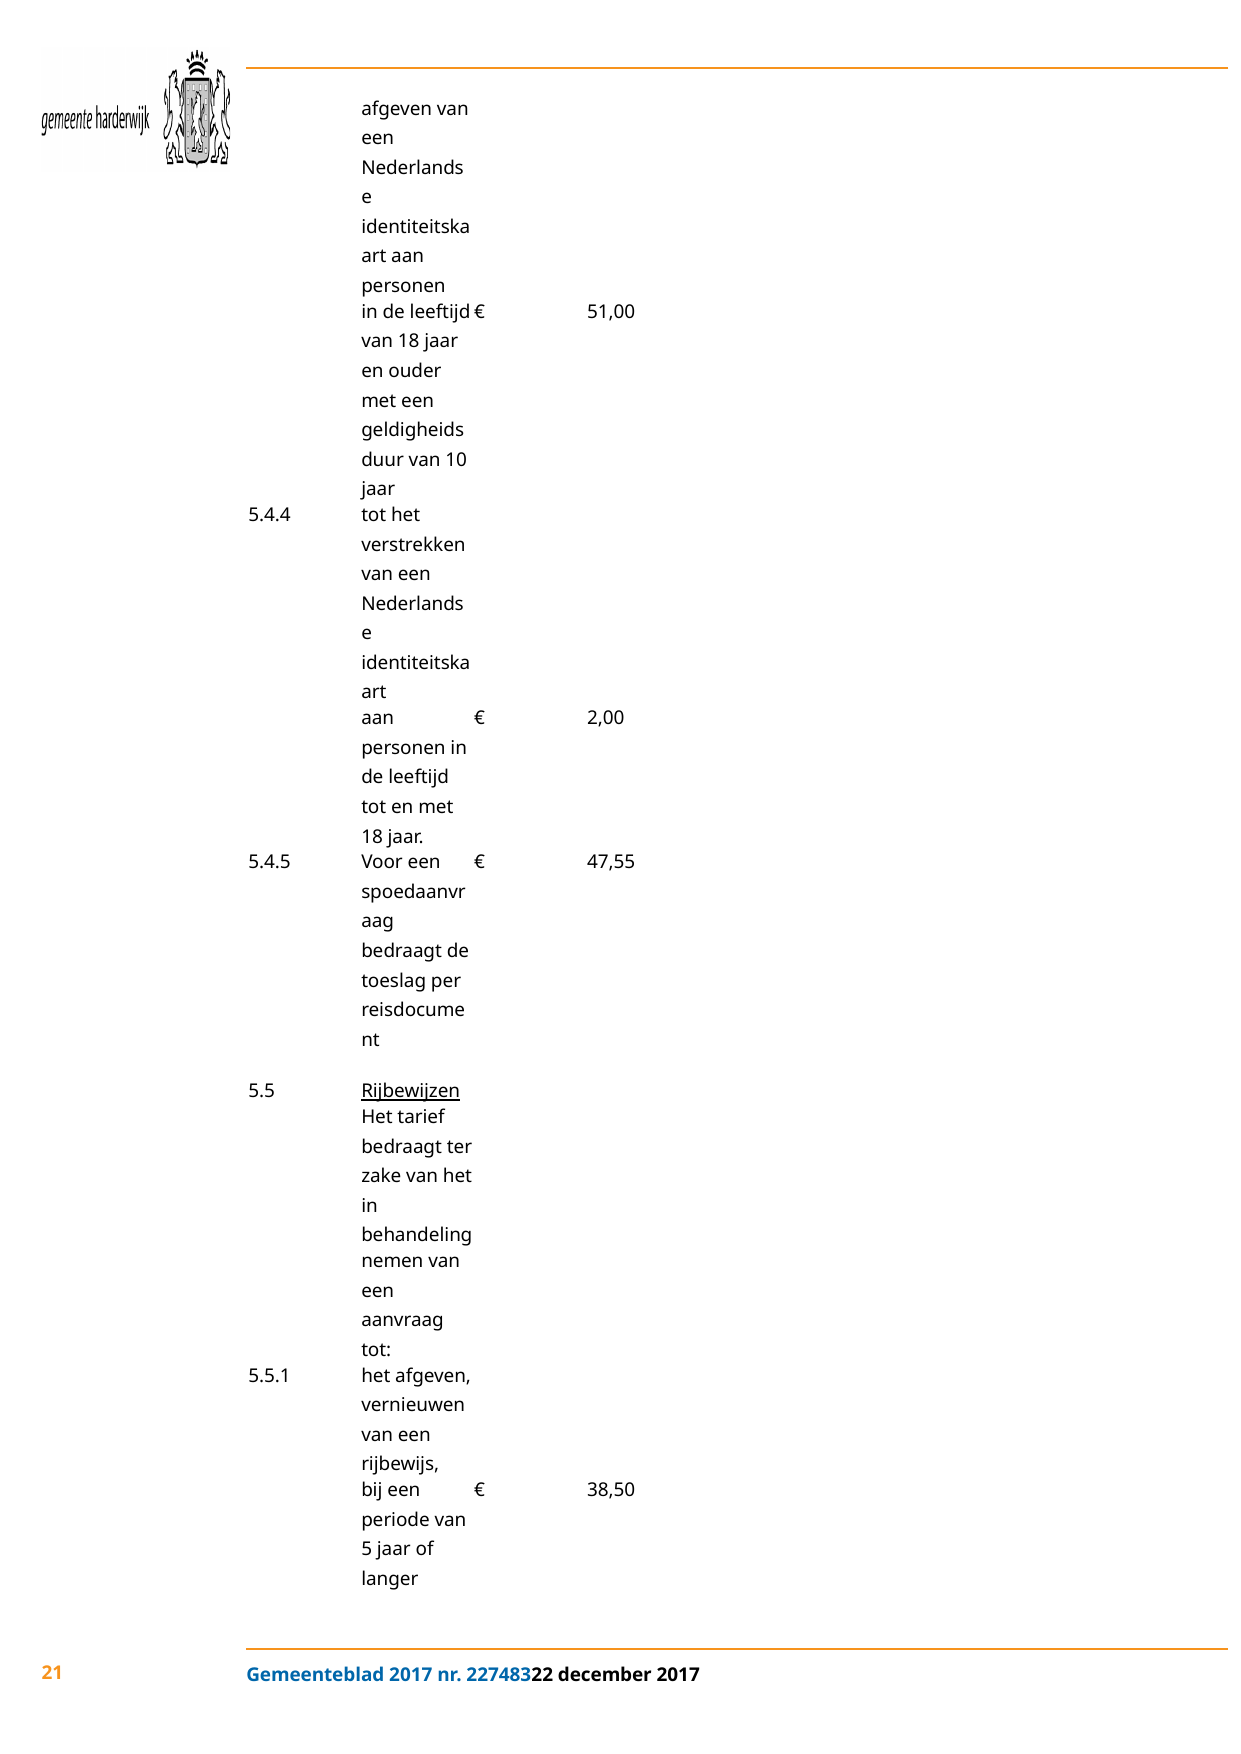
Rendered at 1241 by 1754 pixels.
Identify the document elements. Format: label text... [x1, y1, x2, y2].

table_cell het afgeven, vernieuwen van een rijbewijs, [361, 1362, 474, 1476]
table_cell 5.5.1 [248, 1362, 361, 1476]
table_cell € [474, 849, 587, 1052]
table_cell [248, 705, 361, 848]
table_cell [587, 1052, 700, 1077]
table_cell [248, 1247, 361, 1362]
table_cell [361, 1052, 474, 1077]
table_cell [474, 95, 587, 298]
table_cell [587, 1247, 700, 1362]
table_cell 51,00 [587, 298, 700, 501]
table_cell € [474, 705, 587, 848]
table_cell Het tarief bedraagt ter zake van het in behandeling [361, 1103, 474, 1247]
table_cell in de leeftijd van 18 jaar en ouder met een geldigheidsduur van 10 jaar [361, 298, 474, 501]
table_cell [474, 1362, 587, 1476]
table_cell [474, 1103, 587, 1247]
table_cell € [474, 1476, 587, 1591]
table_cell [248, 1476, 361, 1591]
table_cell 47,55 [587, 849, 700, 1052]
table_cell [248, 1052, 361, 1077]
table_cell nemen van een aanvraag tot: [361, 1247, 474, 1362]
table_cell 5.5 [248, 1078, 361, 1103]
table_cell [587, 95, 700, 298]
table_cell € [474, 298, 587, 501]
table_cell [248, 95, 361, 298]
table_cell [248, 298, 361, 501]
table_cell bij een periode van 5 jaar of langer [361, 1476, 474, 1591]
table_cell [587, 1103, 700, 1247]
table_cell [474, 501, 587, 704]
table_cell [474, 1247, 587, 1362]
table_cell [587, 1362, 700, 1476]
table_cell [248, 1103, 361, 1247]
table_cell 5.4.4 [248, 501, 361, 704]
table_cell Voor een spoedaanvraag bedraagt de toeslag per reisdocument [361, 849, 474, 1052]
table_cell [474, 1052, 587, 1077]
table_cell tot het verstrekken van een Nederlandse identiteitskaart [361, 501, 474, 704]
table_cell [587, 1078, 700, 1103]
table_cell [474, 1078, 587, 1103]
table_cell afgeven van een Nederlandse identiteitskaart aan personen [361, 95, 474, 298]
table_cell Rijbewijzen [361, 1078, 474, 1103]
table_cell 5.4.5 [248, 849, 361, 1052]
table_cell aan personen in de leeftijd tot en met 18 jaar. [361, 705, 474, 848]
table_cell 2,00 [587, 705, 700, 848]
table_cell 38,50 [587, 1476, 700, 1591]
picture [41, 47, 231, 172]
table_cell [587, 501, 700, 704]
